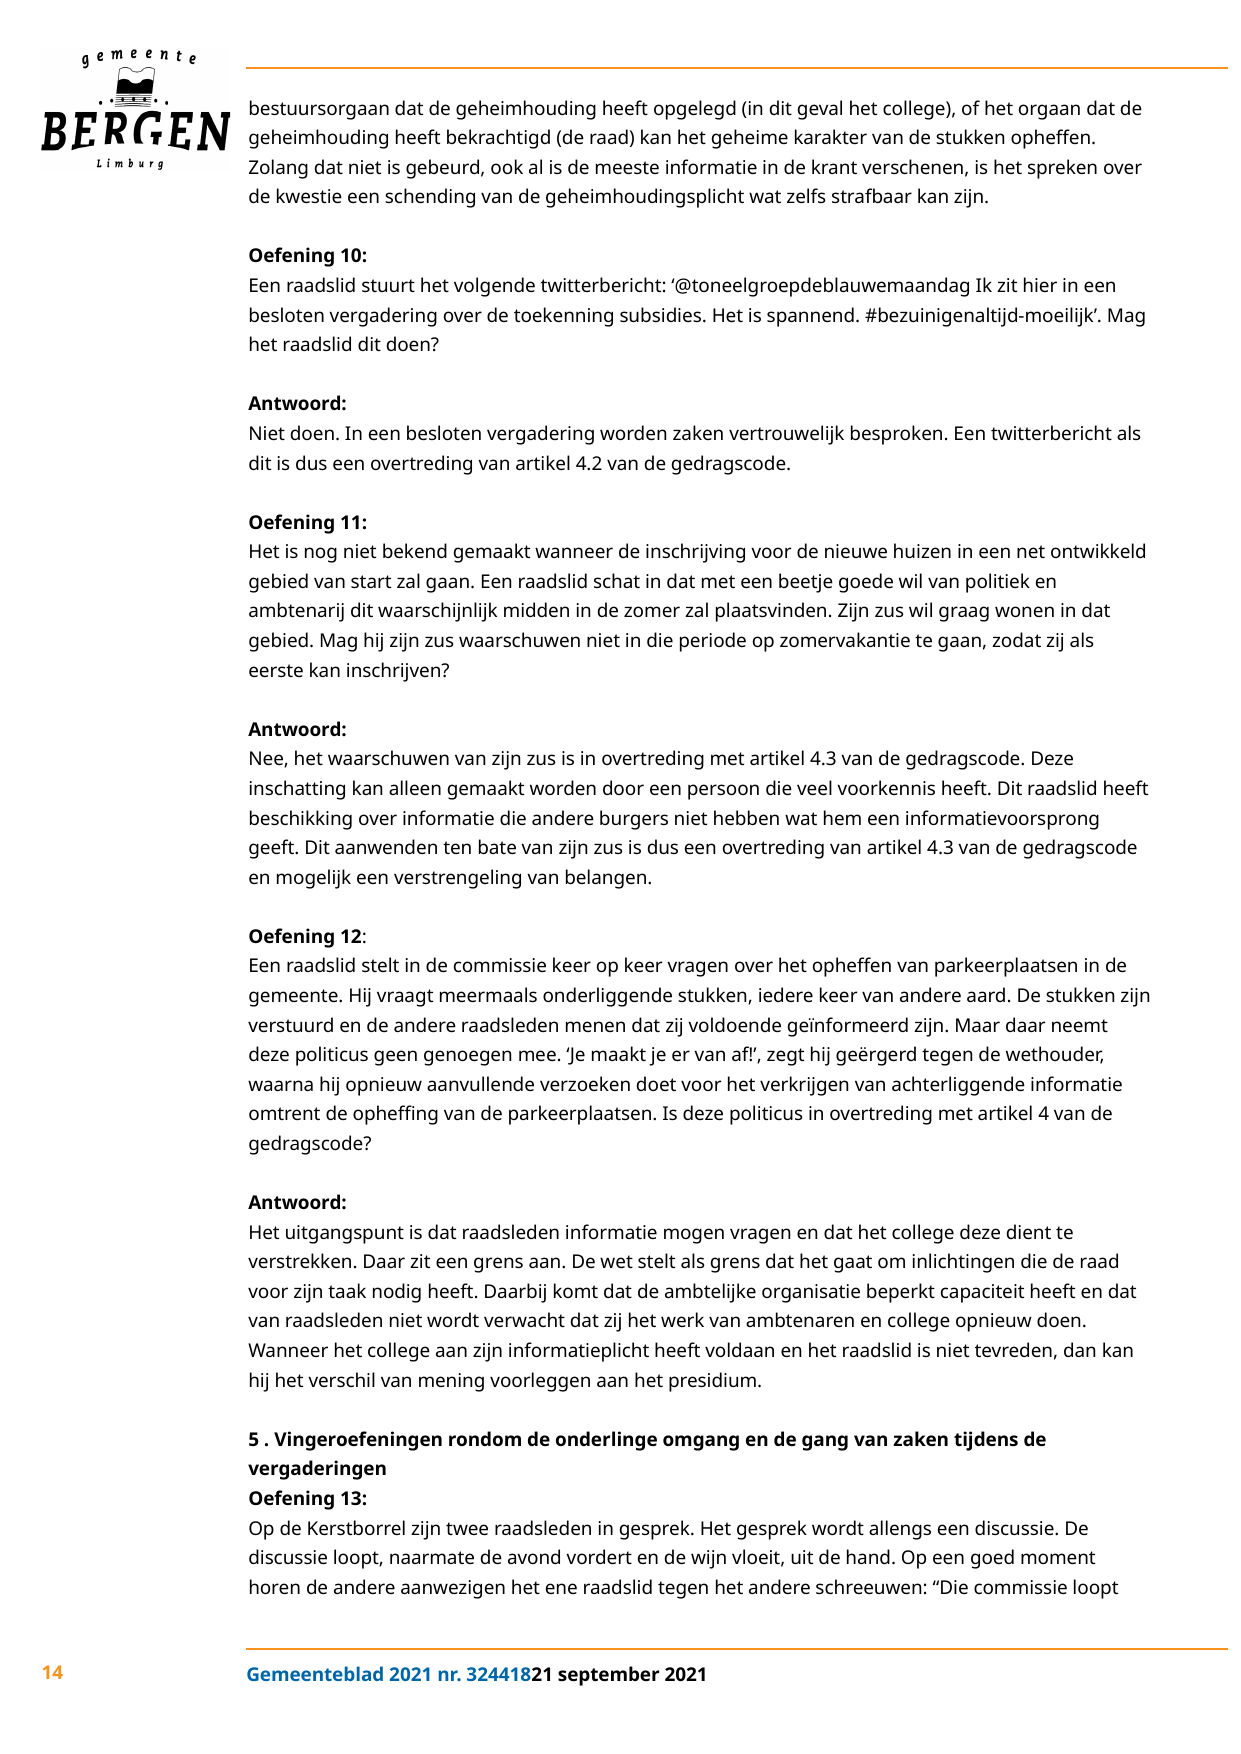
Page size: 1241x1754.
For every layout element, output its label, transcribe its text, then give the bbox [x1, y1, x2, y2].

text Het uitgangspunt is dat raadsleden informatie mogen vragen en dat het college deze dient te verstrekken. Daar zit een grens aan. De wet stelt als grens dat het gaat om inlichtingen die de raad voor zijn taak nodig heeft. Daarbij komt dat de ambtelijke organisatie beperkt capaciteit heeft en dat van raadsleden niet wordt verwacht dat zij het werk van ambtenaren en college opnieuw doen. Wanneer het college aan zijn informatieplicht heeft voldaan en het raadslid is niet tevreden, dan kan hij het verschil van mening voorleggen aan het presidium. [248, 1219, 1152, 1393]
text Nee, het waarschuwen van zijn zus is in overtreding met artikel 4.3 van de gedragscode. Deze inschatting kan alleen gemaakt worden door een persoon die veel voorkennis heeft. Dit raadslid heeft beschikking over informatie die andere burgers niet hebben wat hem een informatievoorsprong geeft. Dit aanwenden ten bate van zijn zus is dus een overtreding van artikel 4.3 van de gedragscode en mogelijk een verstrengeling van belangen. [248, 746, 1152, 890]
text Oefening 11: [248, 509, 1152, 535]
text bestuursorgaan dat de geheimhouding heeft opgelegd (in dit geval het college), of het orgaan dat de geheimhouding heeft bekrachtigd (de raad) kan het geheime karakter van de stukken opheffen. Zolang dat niet is gebeurd, ook al is de meeste informatie in de krant verschenen, is het spreken over de kwestie een schending van de geheimhoudingsplicht wat zelfs strafbaar kan zijn. [248, 95, 1152, 209]
text Een raadslid stuurt het volgende twitterbericht: ‘@toneelgroepdeblauwemaandag Ik zit hier in een besloten vergadering over de toekenning subsidies. Het is spannend. #bezuinigenaltijd-moeilijk’. Mag het raadslid dit doen? [248, 272, 1152, 357]
text Het is nog niet bekend gemaakt wanneer de inschrijving voor de nieuwe huizen in een net ontwikkeld gebied van start zal gaan. Een raadslid schat in dat met een beetje goede wil van politiek en ambtenarij dit waarschijnlijk midden in de zomer zal plaatsvinden. Zijn zus wil graag wonen in dat gebied. Mag hij zijn zus waarschuwen niet in die periode op zomervakantie te gaan, zodat zij als eerste kan inschrijven? [248, 538, 1152, 683]
text Oefening 10: [248, 243, 1152, 268]
text 5 . Vingeroefeningen rondom de onderlinge omgang en de gang van zaken tijdens de vergaderingen [248, 1426, 1152, 1481]
text Op de Kerstborrel zijn twee raadsleden in gesprek. Het gesprek wordt allengs een discussie. De discussie loopt, naarmate de avond vordert en de wijn vloeit, uit de hand. Op een goed moment horen de andere aanwezigen het ene raadslid tegen het andere schreeuwen: “Die commissie loopt [248, 1515, 1152, 1600]
text Oefening 13: [248, 1485, 1152, 1511]
text Antwoord: [248, 716, 1152, 742]
text Oefening 12: [248, 923, 1152, 949]
text Niet doen. In een besloten vergadering worden zaken vertrouwelijk besproken. Een twitterbericht als dit is dus een overtreding van artikel 4.2 van de gedragscode. [248, 420, 1152, 476]
text Antwoord: [248, 1189, 1152, 1215]
text Een raadslid stelt in de commissie keer op keer vragen over het opheffen van parkeerplaatsen in de gemeente. Hij vraagt meermaals onderliggende stukken, iedere keer van andere aard. De stukken zijn verstuurd en de andere raadsleden menen dat zij voldoende geïnformeerd zijn. Maar daar neemt deze politicus geen genoegen mee. ‘Je maakt je er van af!’, zegt hij geërgerd tegen de wethouder, waarna hij opnieuw aanvullende verzoeken doet voor het verkrijgen van achterliggende informatie omtrent de opheffing van de parkeerplaatsen. Is deze politicus in overtreding met artikel 4 van de gedragscode? [248, 953, 1152, 1156]
picture [41, 47, 231, 172]
text Antwoord: [248, 391, 1152, 416]
